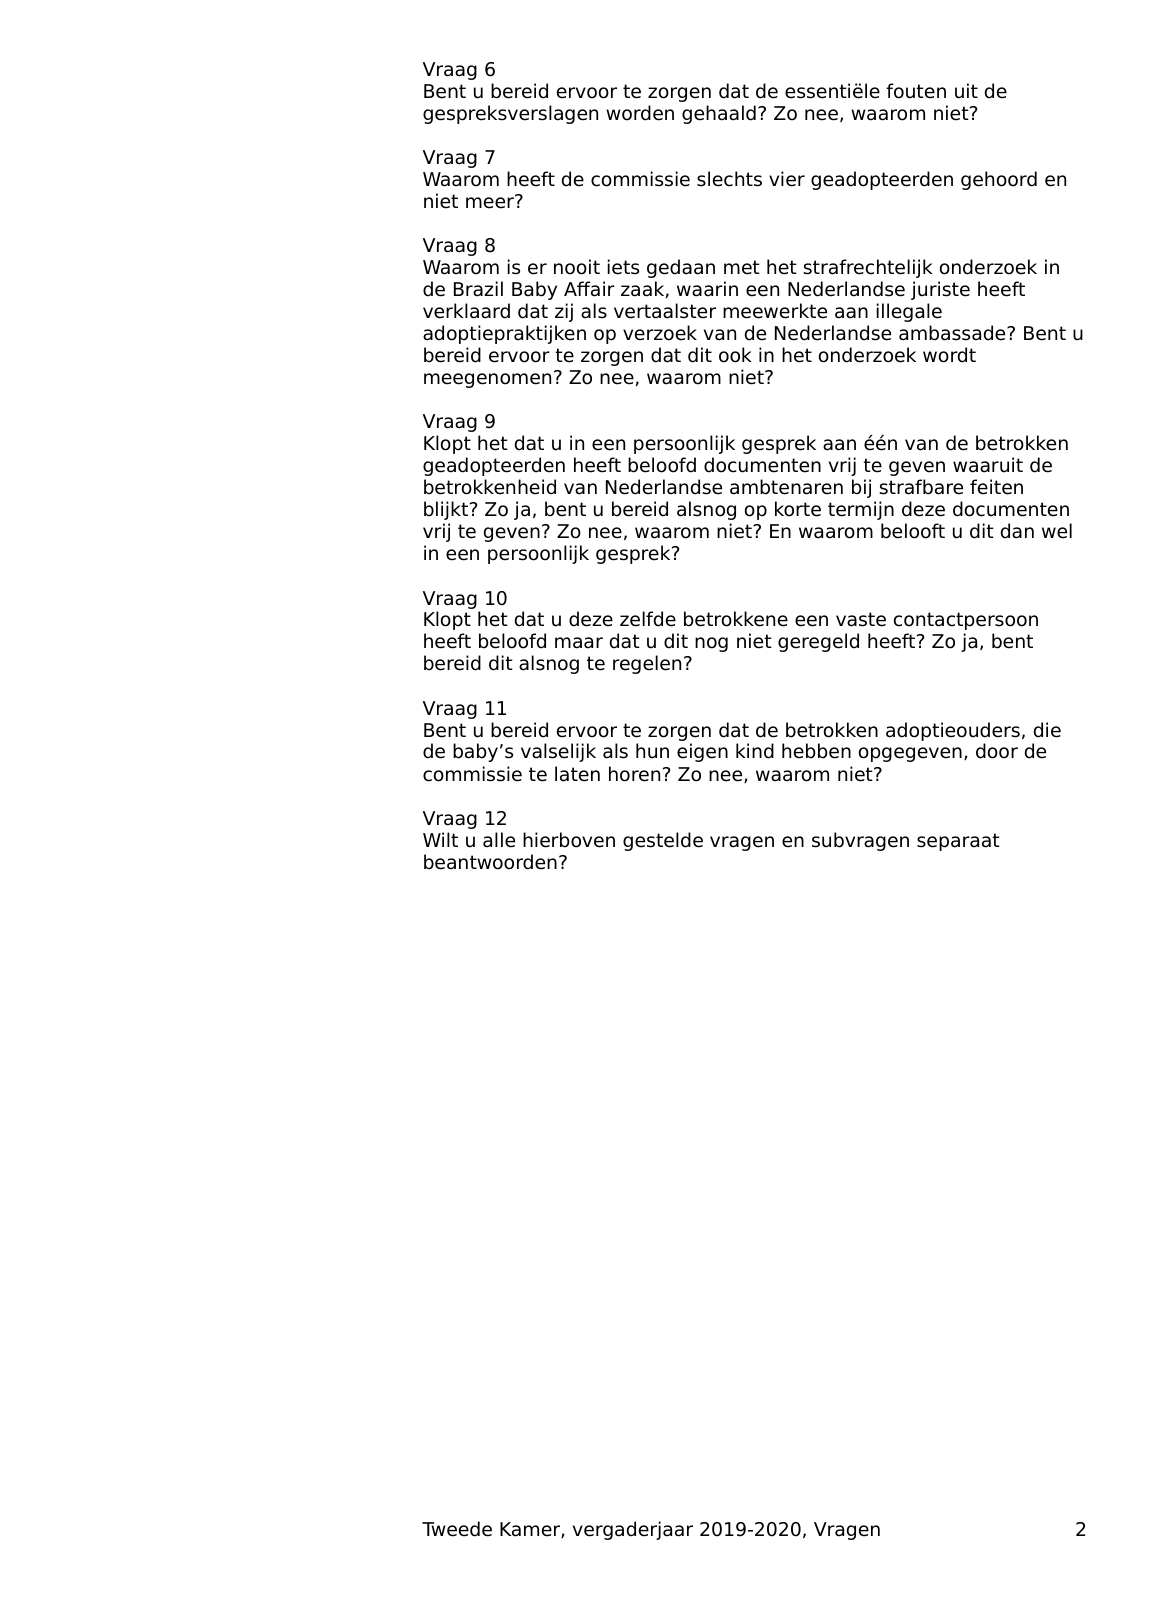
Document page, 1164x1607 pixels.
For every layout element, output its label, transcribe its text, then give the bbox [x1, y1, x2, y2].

text Vraag 8 [422, 235, 1087, 257]
text Waarom heeft de commissie slechts vier geadopteerden gehoord en niet meer? [422, 169, 1087, 213]
text Vraag 11 [422, 697, 1087, 719]
text Vraag 12 [422, 808, 1087, 829]
text Vraag 6 [422, 59, 1087, 81]
text Wilt u alle hierboven gestelde vragen en subvragen separaat beantwoorden? [422, 829, 1087, 873]
text Vraag 7 [422, 147, 1087, 169]
text Bent u bereid ervoor te zorgen dat de betrokken adoptieouders, die de baby’s valselijk als hun eigen kind hebben opgegeven, door de commissie te laten horen? Zo nee, waarom niet? [422, 719, 1087, 785]
text Bent u bereid ervoor te zorgen dat de essentiële fouten uit de gespreksverslagen worden gehaald? Zo nee, waarom niet? [422, 81, 1087, 125]
text Klopt het dat u deze zelfde betrokkene een vaste contactpersoon heeft beloofd maar dat u dit nog niet geregeld heeft? Zo ja, bent bereid dit alsnog te regelen? [422, 609, 1087, 675]
text Waarom is er nooit iets gedaan met het strafrechtelijk onderzoek in de Brazil Baby Affair zaak, waarin een Nederlandse juriste heeft verklaard dat zij als vertaalster meewerkte aan illegale adoptiepraktijken op verzoek van de Nederlandse ambassade? Bent u bereid ervoor te zorgen dat dit ook in het onderzoek wordt meegenomen? Zo nee, waarom niet? [422, 257, 1087, 389]
text Vraag 9 [422, 411, 1087, 433]
text Klopt het dat u in een persoonlijk gesprek aan één van de betrokken geadopteerden heeft beloofd documenten vrij te geven waaruit de betrokkenheid van Nederlandse ambtenaren bij strafbare feiten blijkt? Zo ja, bent u bereid alsnog op korte termijn deze documenten vrij te geven? Zo nee, waarom niet? En waarom belooft u dit dan wel in een persoonlijk gesprek? [422, 433, 1087, 565]
text Vraag 10 [422, 587, 1087, 609]
